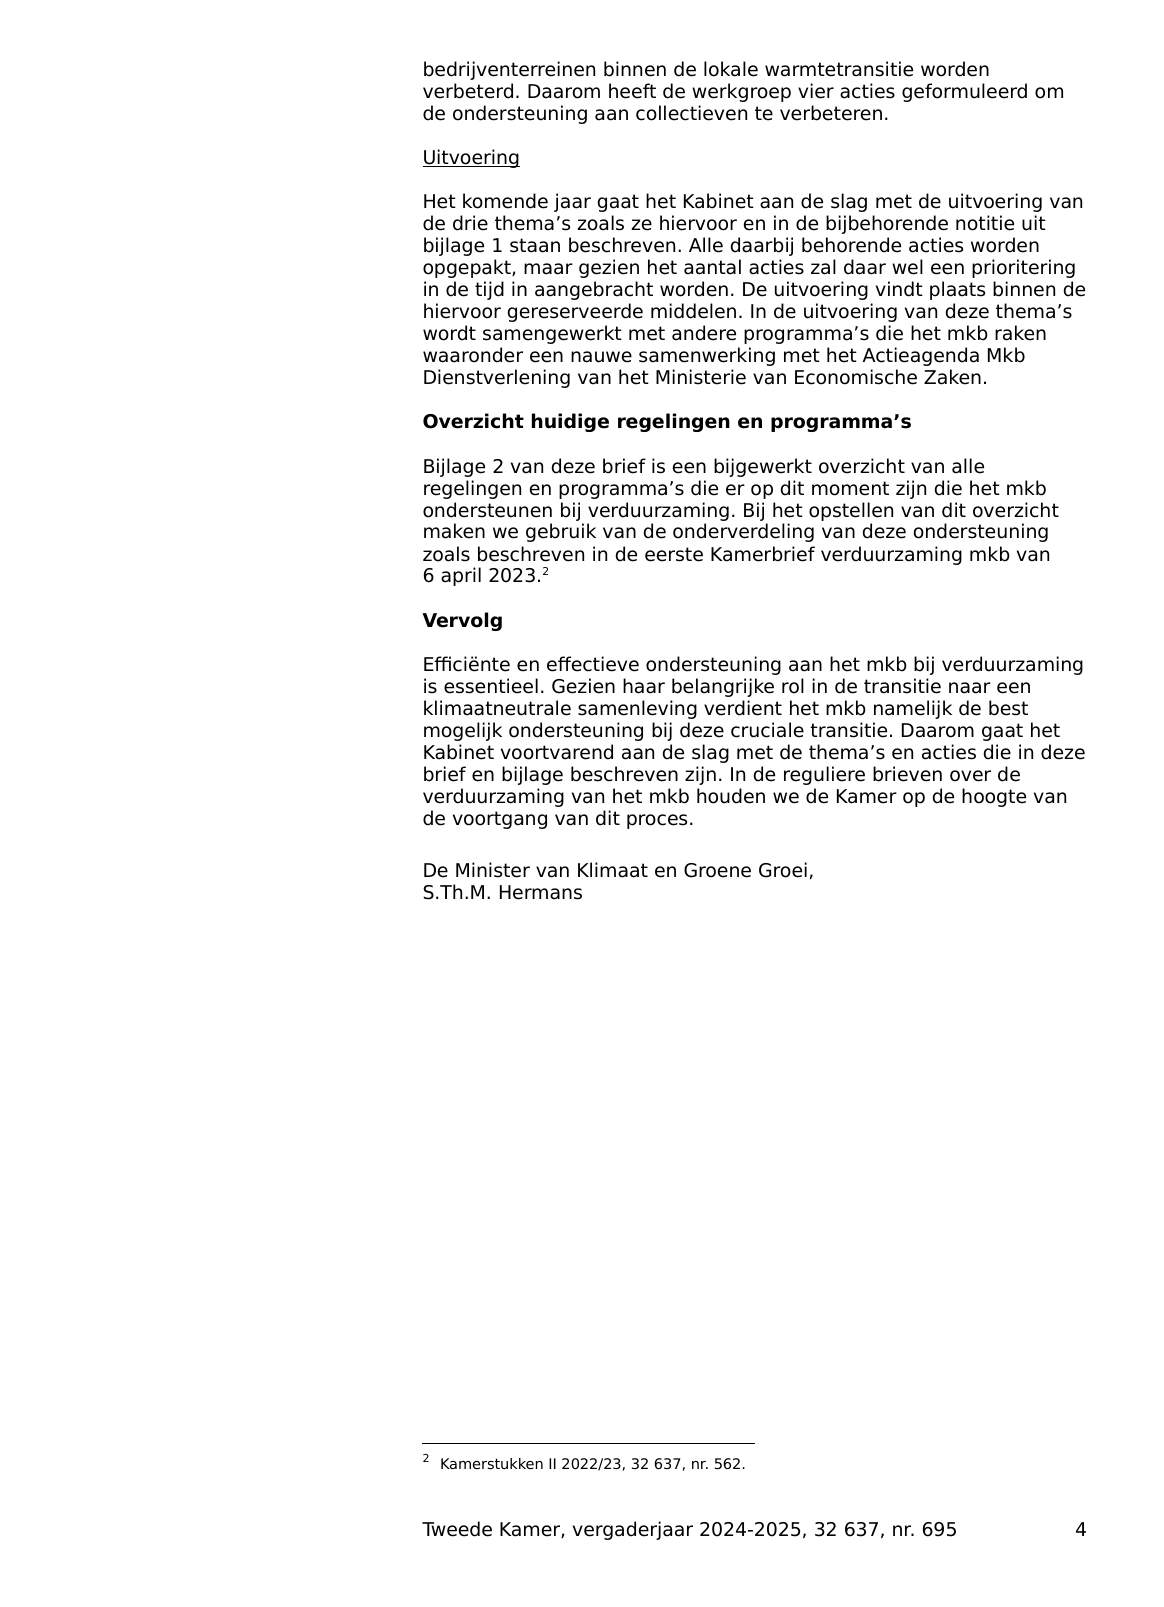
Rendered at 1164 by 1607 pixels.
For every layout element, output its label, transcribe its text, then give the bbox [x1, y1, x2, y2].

text bedrijventerreinen binnen de lokale warmtetransitie worden verbeterd. Daarom heeft de werkgroep vier acties geformuleerd om de ondersteuning aan collectieven te verbeteren. [422, 59, 1087, 125]
text De Minister van Klimaat en Groene Groei, S.Th.M. Hermans [422, 859, 1087, 903]
text Efficiënte en effectieve ondersteuning aan het mkb bij verduurzaming is essentieel. Gezien haar belangrijke rol in de transitie naar een klimaatneutrale samenleving verdient het mkb namelijk de best mogelijk ondersteuning bij deze cruciale transitie. Daarom gaat het Kabinet voortvarend aan de slag met de thema’s en acties die in deze brief en bijlage beschreven zijn. In de reguliere brieven over de verduurzaming van het mkb houden we de Kamer op de hoogte van de voortgang van dit proces. [422, 654, 1087, 829]
text Het komende jaar gaat het Kabinet aan de slag met de uitvoering van de drie thema’s zoals ze hiervoor en in de bijbehorende notitie uit bijlage 1 staan beschreven. Alle daarbij behorende acties worden opgepakt, maar gezien het aantal acties zal daar wel een prioritering in de tijd in aangebracht worden. De uitvoering vindt plaats binnen de hiervoor gereserveerde middelen. In de uitvoering van deze thema’s wordt samengewerkt met andere programma’s die het mkb raken waaronder een nauwe samenwerking met het Actieagenda Mkb Dienstverlening van het Ministerie van Economische Zaken. [422, 191, 1087, 389]
subtitle Vervolg [422, 609, 1087, 632]
text Kamerstukken II 2022/23, 32 637, nr. 562. [422, 1452, 1087, 1474]
subtitle Uitvoering [422, 147, 1087, 169]
text Bijlage 2 van deze brief is een bijgewerkt overzicht van alle regelingen en programma’s die er op dit moment zijn die het mkb ondersteunen bij verduurzaming. Bij het opstellen van dit overzicht maken we gebruik van de onderverdeling van deze ondersteuning zoals beschreven in de eerste Kamerbrief verduurzaming mkb van 6 april 2023. [422, 456, 1087, 587]
subtitle Overzicht huidige regelingen en programma’s [422, 411, 1087, 433]
